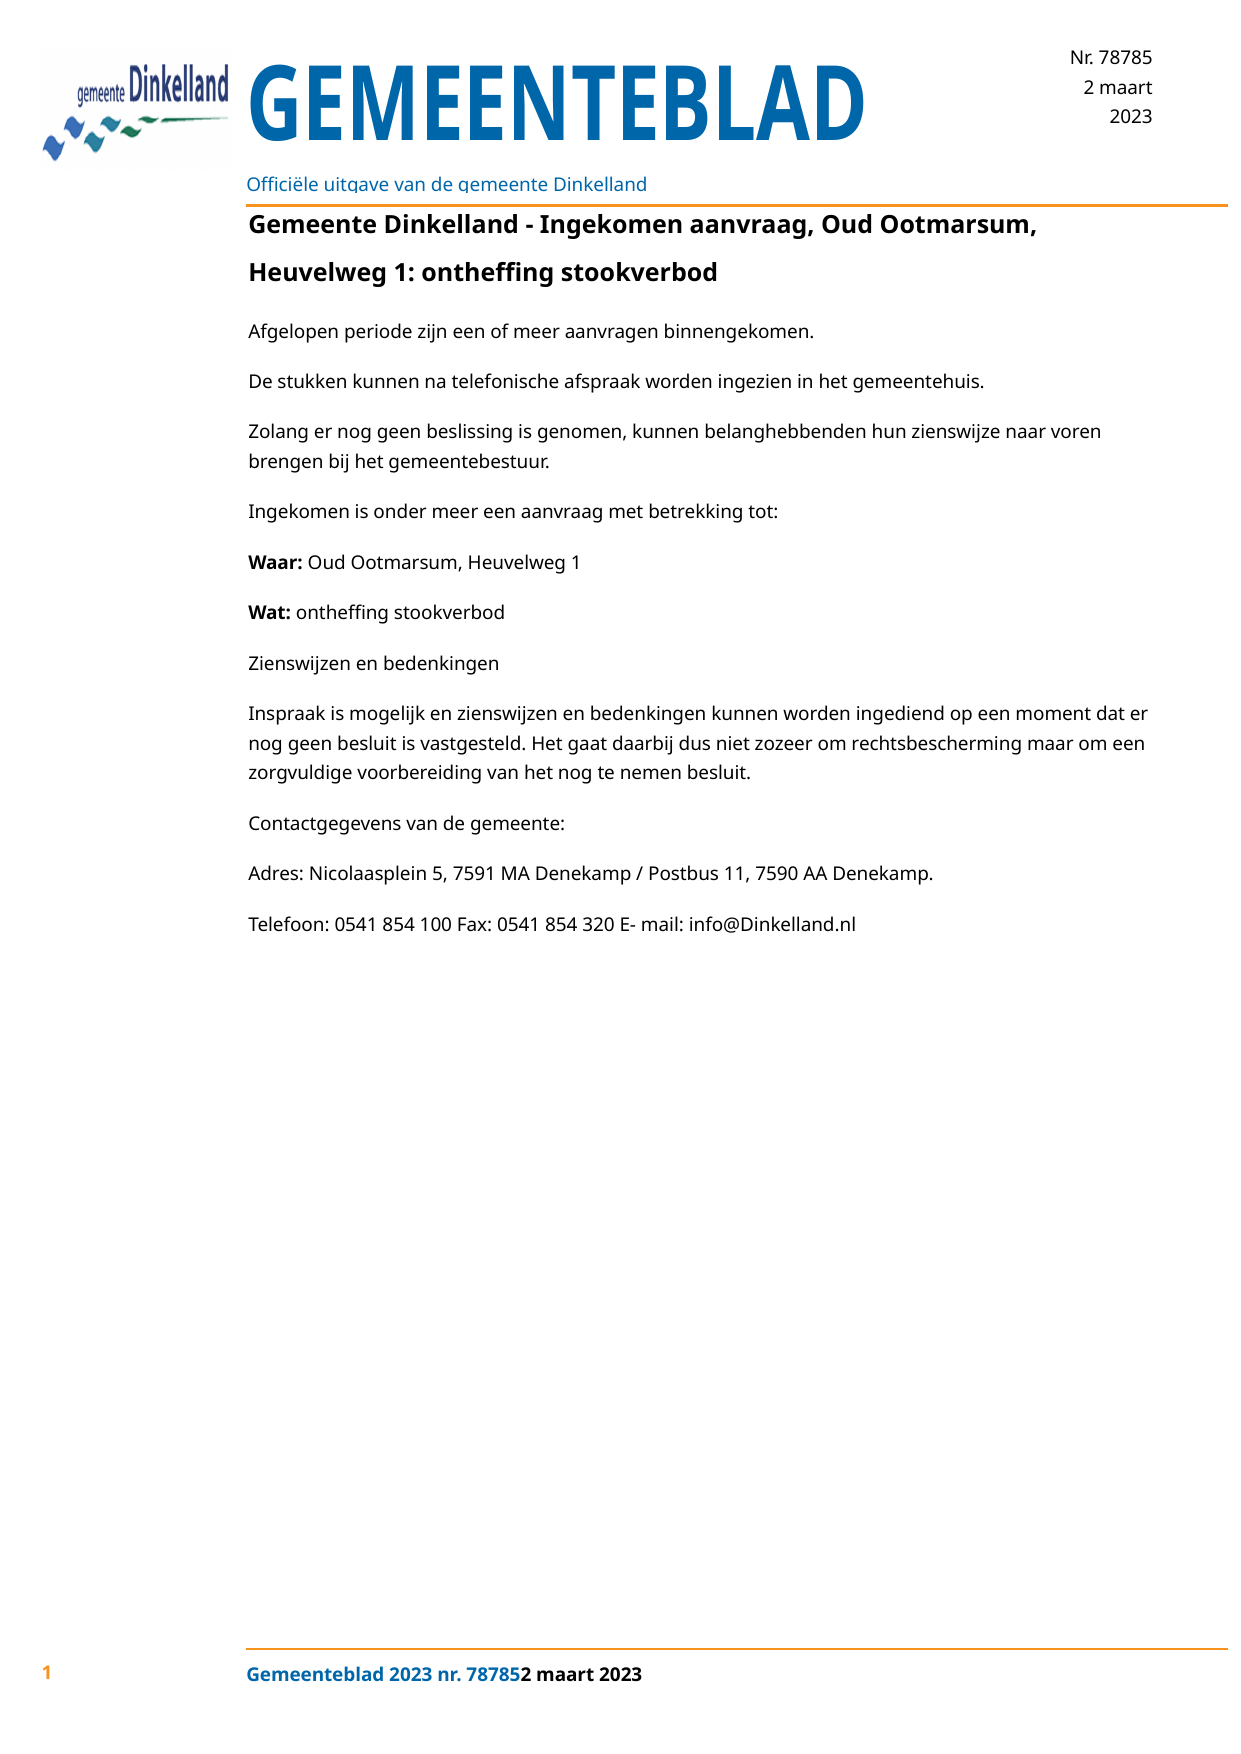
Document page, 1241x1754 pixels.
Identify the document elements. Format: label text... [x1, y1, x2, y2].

text Telefoon: 0541 854 100 Fax: 0541 854 320 E- mail: info@Dinkelland.nl [248, 911, 1152, 937]
text Gemeente Dinkelland - Ingekomen aanvraag, Oud Ootmarsum, Heuvelweg 1: ontheffing stookverbod [248, 207, 1152, 288]
text Ingekomen is onder meer een aanvraag met betrekking tot: [248, 499, 1152, 524]
picture [41, 47, 231, 172]
text Zolang er nog geen beslissing is genomen, kunnen belanghebbenden hun zienswijze naar voren brengen bij het gemeentebestuur. [248, 419, 1152, 474]
text Inspraak is mogelijk en zienswijzen en bedenkingen kunnen worden ingediend op een moment dat er nog geen besluit is vastgesteld. Het gaat daarbij dus niet zozeer om rechtsbescherming maar om een zorgvuldige voorbereiding van het nog te nemen besluit. [248, 700, 1152, 785]
text De stukken kunnen na telefonische afspraak worden ingezien in het gemeentehuis. [248, 368, 1152, 394]
text Afgelopen periode zijn een of meer aanvragen binnengekomen. [248, 318, 1152, 344]
text Wat: ontheffing stookverbod [248, 599, 1152, 625]
text Waar: Oud Ootmarsum, Heuvelweg 1 [248, 549, 1152, 575]
text Contactgegevens van de gemeente: [248, 810, 1152, 836]
text Zienswijzen en bedenkingen [248, 650, 1152, 676]
text Adres: Nicolaasplein 5, 7591 MA Denekamp / Postbus 11, 7590 AA Denekamp. [248, 860, 1152, 886]
